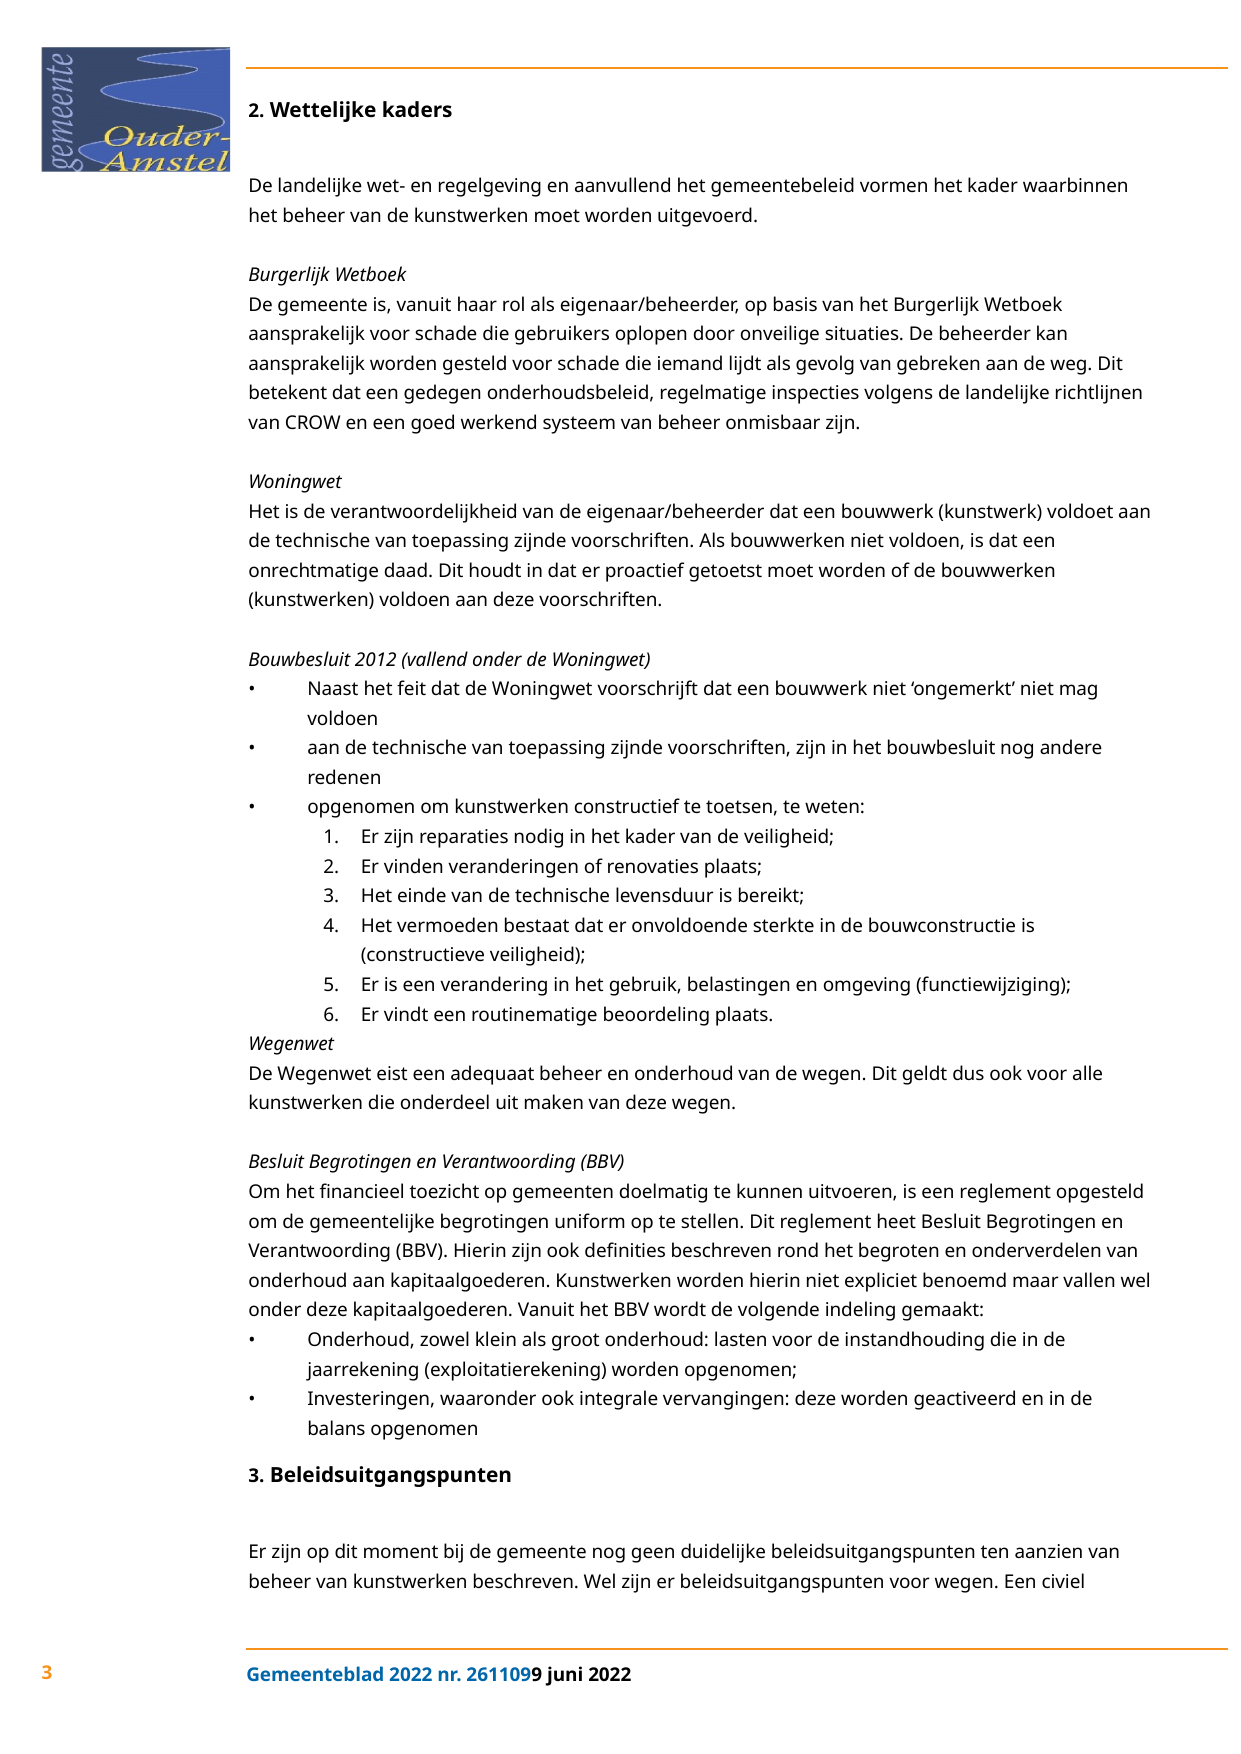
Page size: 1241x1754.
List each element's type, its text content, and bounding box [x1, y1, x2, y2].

list Er vinden veranderingen of renovaties plaats; [323, 853, 1152, 879]
list Er is een verandering in het gebruik, belastingen en omgeving (functiewijziging); [323, 971, 1152, 997]
text 3. Beleidsuitgangspunten [248, 1461, 1152, 1489]
text Burgerlijk Wetboek [248, 261, 1152, 287]
list Naast het feit dat de Woningwet voorschrijft dat een bouwwerk niet ‘ongemerkt’ niet mag voldoen [248, 675, 1152, 731]
text 2. Wettelijke kaders [248, 95, 1152, 123]
list Er zijn reparaties nodig in het kader van de veiligheid; [323, 823, 1152, 849]
text De landelijke wet- en regelgeving en aanvullend het gemeentebeleid vormen het kader waarbinnen het beheer van de kunstwerken moet worden uitgevoerd. [248, 172, 1152, 228]
list Onderhoud, zowel klein als groot onderhoud: lasten voor de instandhouding die in de jaarrekening (exploitatierekening) worden opgenomen; [248, 1326, 1152, 1382]
text De Wegenwet eist een adequaat beheer en onderhoud van de wegen. Dit geldt dus ook voor alle kunstwerken die onderdeel uit maken van deze wegen. [248, 1060, 1152, 1115]
list Investeringen, waaronder ook integrale vervangingen: deze worden geactiveerd en in de balans opgenomen [248, 1385, 1152, 1441]
text Het is de verantwoordelijkheid van de eigenaar/beheerder dat een bouwwerk (kunstwerk) voldoet aan de technische van toepassing zijnde voorschriften. Als bouwwerken niet voldoen, is dat een onrechtmatige daad. Dit houdt in dat er proactief getoetst moet worden of de bouwwerken (kunstwerken) voldoen aan deze voorschriften. [248, 498, 1152, 612]
text Bouwbesluit 2012 (vallend onder de Woningwet) [248, 646, 1152, 672]
list Er vindt een routinematige beoordeling plaats. [323, 1001, 1152, 1027]
text Woningwet [248, 468, 1152, 494]
text Besluit Begrotingen en Verantwoording (BBV) [248, 1149, 1152, 1174]
list aan de technische van toepassing zijnde voorschriften, zijn in het bouwbesluit nog andere redenen [248, 734, 1152, 790]
list Het einde van de technische levensduur is bereikt; [323, 882, 1152, 908]
text Er zijn op dit moment bij de gemeente nog geen duidelijke beleidsuitgangspunten ten aanzien van beheer van kunstwerken beschreven. Wel zijn er beleidsuitgangspunten voor wegen. Een civiel [248, 1538, 1152, 1594]
list opgenomen om kunstwerken constructief te toetsen, te weten: [248, 794, 1152, 819]
text De gemeente is, vanuit haar rol als eigenaar/beheerder, op basis van het Burgerlijk Wetboek aansprakelijk voor schade die gebruikers oplopen door onveilige situaties. De beheerder kan aansprakelijk worden gesteld voor schade die iemand lijdt als gevolg van gebreken aan de weg. Dit betekent dat een gedegen onderhoudsbeleid, regelmatige inspecties volgens de landelijke richtlijnen van CROW en een goed werkend systeem van beheer onmisbaar zijn. [248, 291, 1152, 435]
text Wegenwet [248, 1030, 1152, 1056]
picture [41, 47, 231, 172]
text Om het financieel toezicht op gemeenten doelmatig te kunnen uitvoeren, is een reglement opgesteld om de gemeentelijke begrotingen uniform op te stellen. Dit reglement heet Besluit Begrotingen en Verantwoording (BBV). Hierin zijn ook definities beschreven rond het begroten en onderverdelen van onderhoud aan kapitaalgoederen. Kunstwerken worden hierin niet expliciet benoemd maar vallen wel onder deze kapitaalgoederen. Vanuit het BBV wordt de volgende indeling gemaakt: [248, 1178, 1152, 1322]
list Het vermoeden bestaat dat er onvoldoende sterkte in de bouwconstructie is (constructieve veiligheid); [323, 912, 1152, 967]
